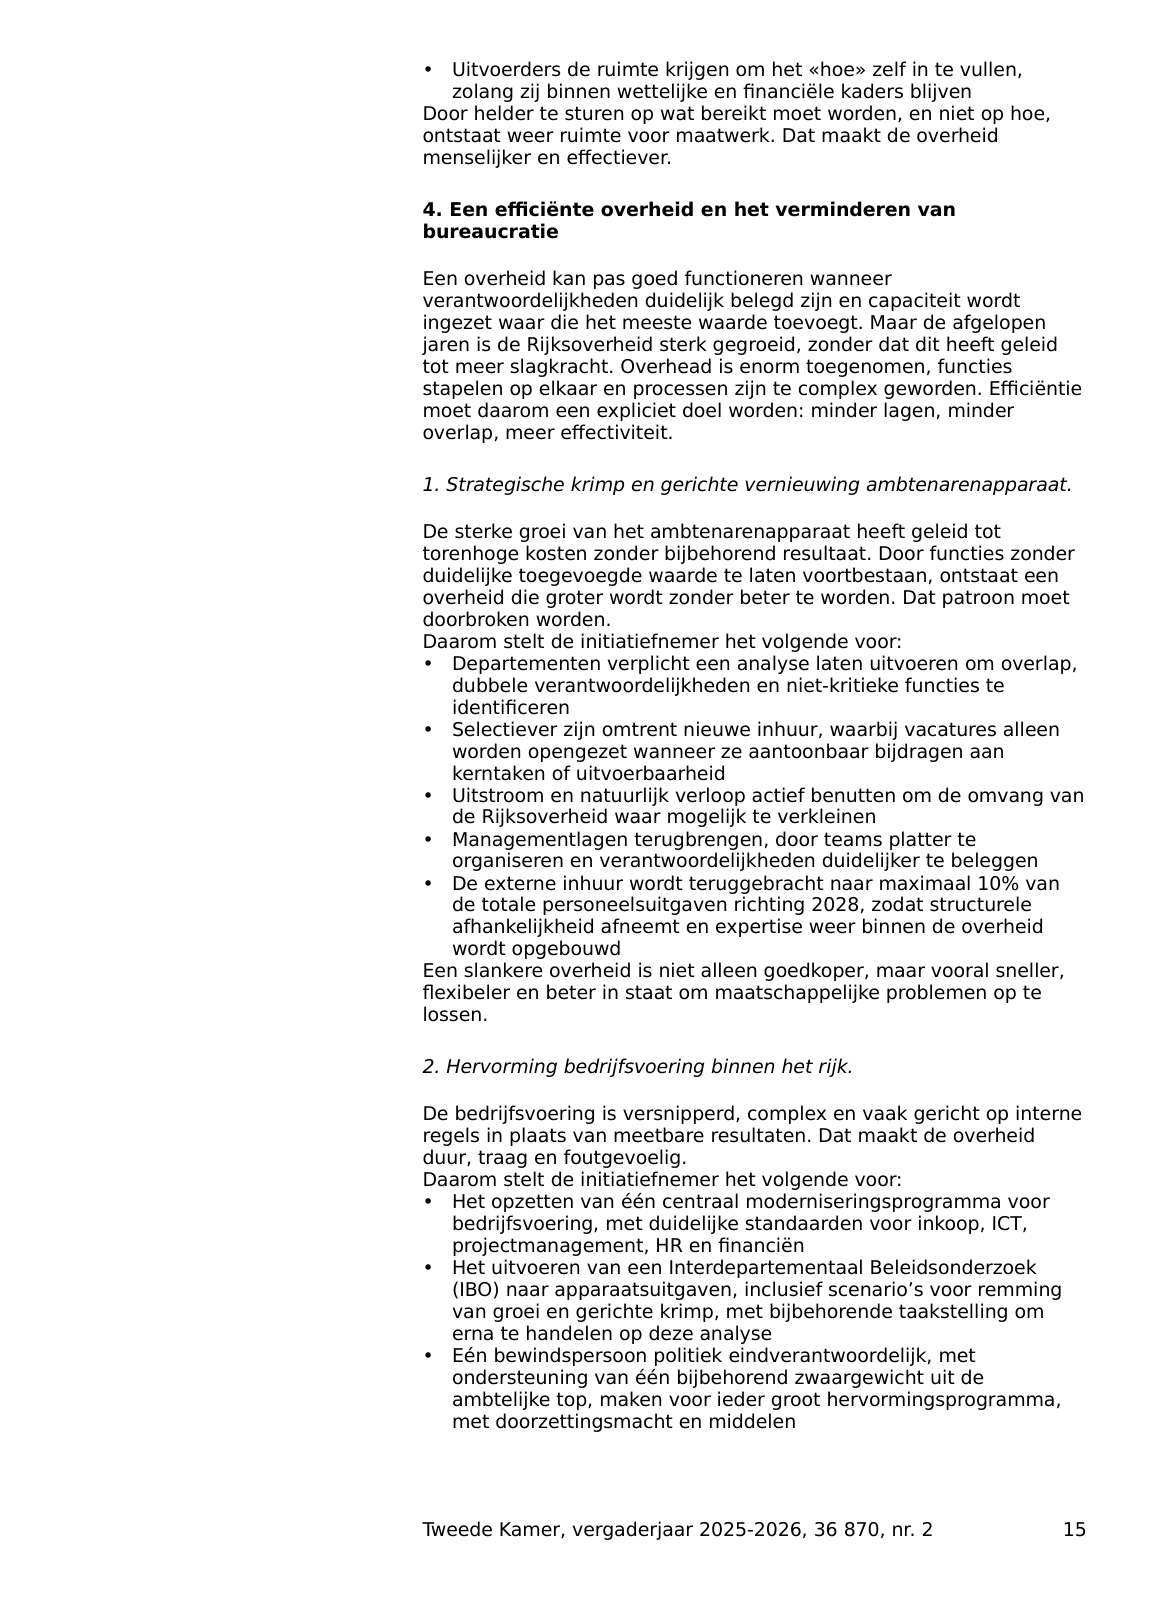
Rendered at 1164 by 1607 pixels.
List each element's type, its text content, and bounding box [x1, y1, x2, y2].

text Een overheid kan pas goed functioneren wanneer verantwoordelijkheden duidelijk belegd zijn en capaciteit wordt ingezet waar die het meeste waarde toevoegt. Maar de afgelopen jaren is de Rijksoverheid sterk gegroeid, zonder dat dit heeft geleid tot meer slagkracht. Overhead is enorm toegenomen, functies stapelen op elkaar en processen zijn te complex geworden. Efficiëntie moet daarom een expliciet doel worden: minder lagen, minder overlap, meer effectiviteit. [422, 268, 1087, 444]
subtitle 4. Een efficiënte overheid en het verminderen van bureaucratie [422, 199, 1087, 243]
text • Eén bewindspersoon politiek eindverantwoordelijk, met ondersteuning van één bijbehorend zwaargewicht uit de ambtelijke top, maken voor ieder groot hervormingsprogramma, met doorzettingsmacht en middelen [422, 1345, 1087, 1433]
text • Het uitvoeren van een Interdepartementaal Beleidsonderzoek (IBO) naar apparaatsuitgaven, inclusief scenario’s voor remming van groei en gerichte krimp, met bijbehorende taakstelling om erna te handelen op deze analyse [422, 1257, 1087, 1345]
subtitle 2. Hervorming bedrijfsvoering binnen het rijk. [422, 1056, 1087, 1078]
text Daarom stelt de initiatiefnemer het volgende voor: [422, 1169, 1087, 1191]
subtitle 1. Strategische krimp en gerichte vernieuwing ambtenarenapparaat. [422, 474, 1087, 496]
text Daarom stelt de initiatiefnemer het volgende voor: [422, 631, 1087, 653]
text • Selectiever zijn omtrent nieuwe inhuur, waarbij vacatures alleen worden opengezet wanneer ze aantoonbaar bijdragen aan kerntaken of uitvoerbaarheid [422, 718, 1087, 784]
text Een slankere overheid is niet alleen goedkoper, maar vooral sneller, flexibeler en beter in staat om maatschappelijke problemen op te lossen. [422, 960, 1087, 1026]
text • Het opzetten van één centraal moderniseringsprogramma voor bedrijfsvoering, met duidelijke standaarden voor inkoop, ICT, projectmanagement, HR en financiën [422, 1191, 1087, 1257]
text Door helder te sturen op wat bereikt moet worden, en niet op hoe, ontstaat weer ruimte voor maatwerk. Dat maakt de overheid menselijker en effectiever. [422, 103, 1087, 169]
text De sterke groei van het ambtenarenapparaat heeft geleid tot torenhoge kosten zonder bijbehorend resultaat. Door functies zonder duidelijke toegevoegde waarde te laten voortbestaan, ontstaat een overheid die groter wordt zonder beter te worden. Dat patroon moet doorbroken worden. [422, 521, 1087, 631]
text • De externe inhuur wordt teruggebracht naar maximaal 10% van de totale personeelsuitgaven richting 2028, zodat structurele afhankelijkheid afneemt en expertise weer binnen de overheid wordt opgebouwd [422, 872, 1087, 960]
text • Uitstroom en natuurlijk verloop actief benutten om de omvang van de Rijksoverheid waar mogelijk te verkleinen [422, 784, 1087, 828]
text • Managementlagen terugbrengen, door teams platter te organiseren en verantwoordelijkheden duidelijker te beleggen [422, 828, 1087, 872]
text • Departementen verplicht een analyse laten uitvoeren om overlap, dubbele verantwoordelijkheden en niet-kritieke functies te identificeren [422, 653, 1087, 718]
text De bedrijfsvoering is versnipperd, complex en vaak gericht op interne regels in plaats van meetbare resultaten. Dat maakt de overheid duur, traag en foutgevoelig. [422, 1103, 1087, 1169]
text • Uitvoerders de ruimte krijgen om het «hoe» zelf in te vullen, zolang zij binnen wettelijke en financiële kaders blijven [422, 59, 1087, 103]
